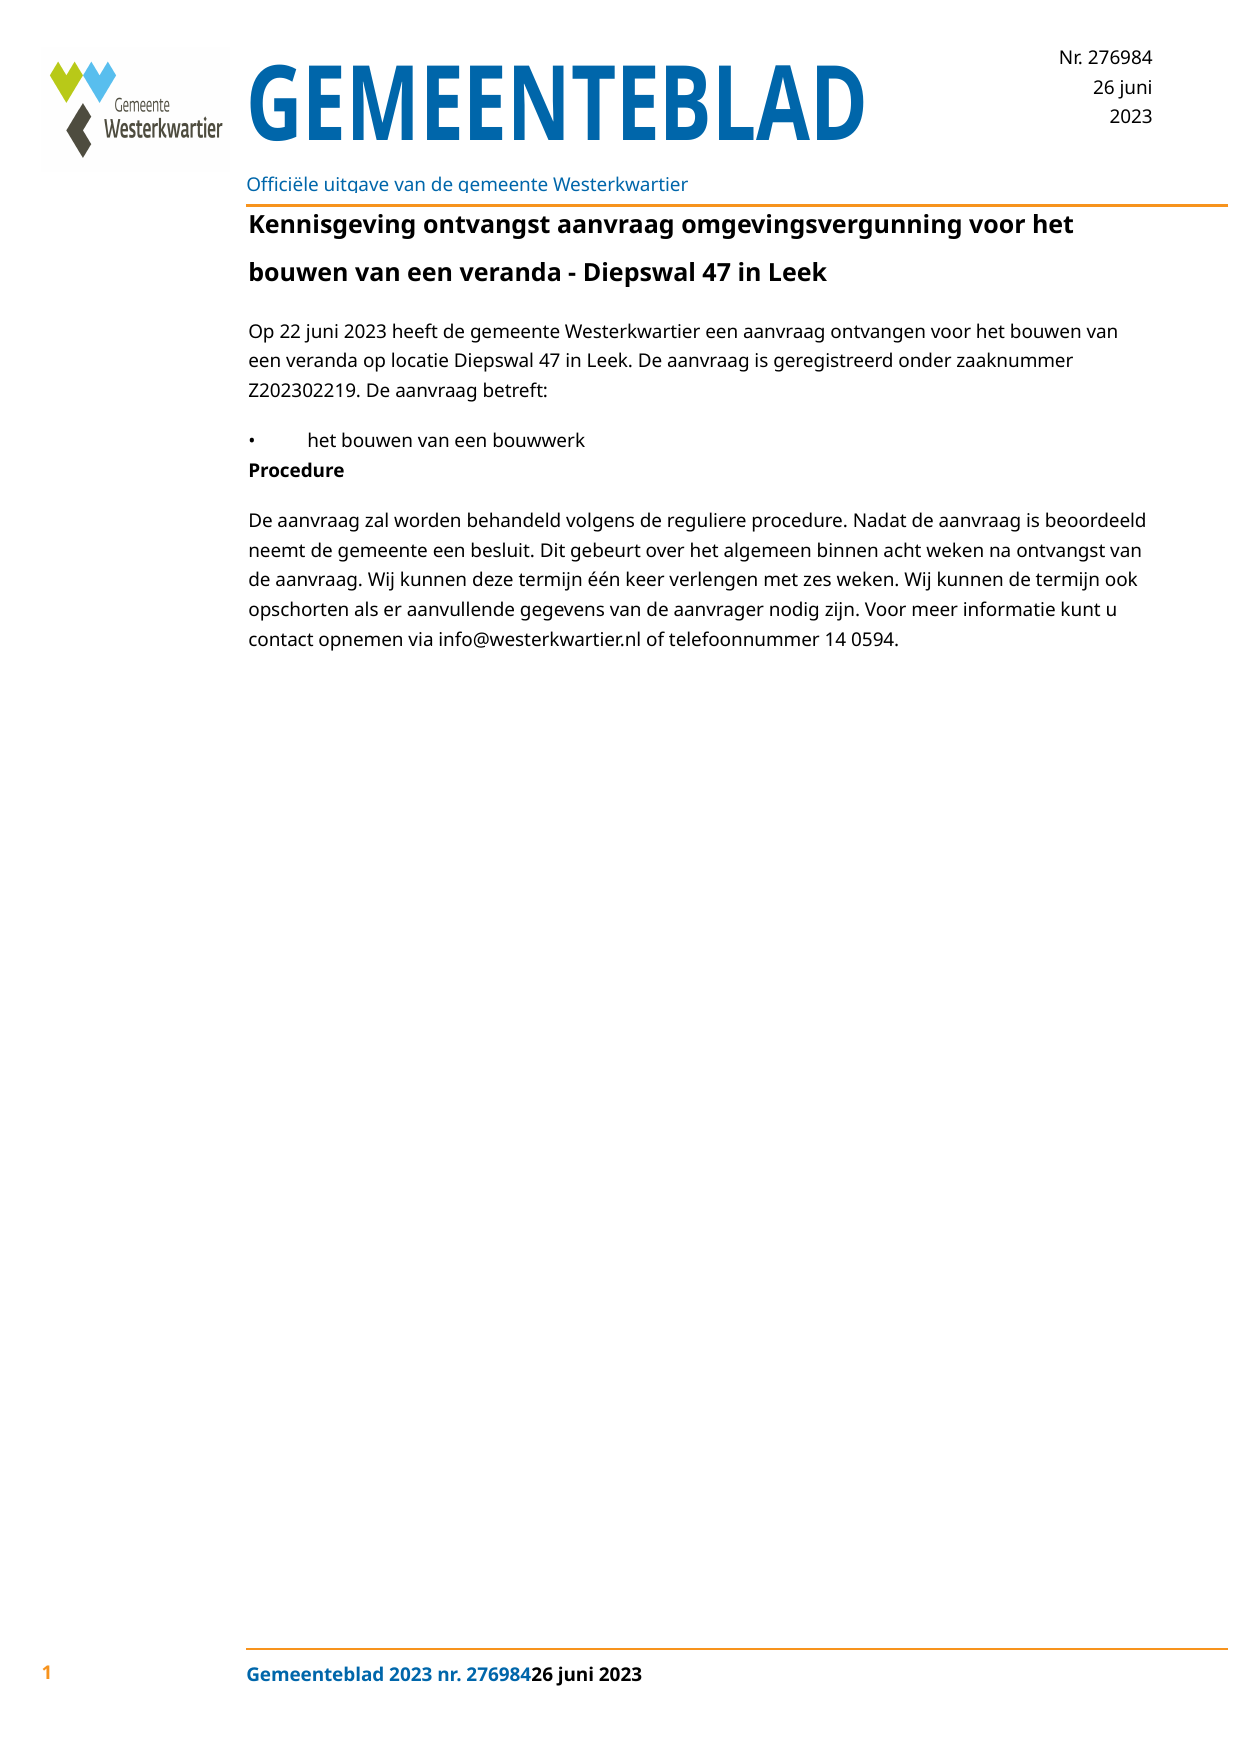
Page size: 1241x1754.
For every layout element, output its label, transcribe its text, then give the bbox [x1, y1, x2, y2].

text De aanvraag zal worden behandeld volgens de reguliere procedure. Nadat de aanvraag is beoordeeld neemt de gemeente een besluit. Dit gebeurt over het algemeen binnen acht weken na ontvangst van de aanvraag. Wij kunnen deze termijn één keer verlengen met zes weken. Wij kunnen de termijn ook opschorten als er aanvullende gegevens van de aanvrager nodig zijn. Voor meer informatie kunt u contact opnemen via info@westerkwartier.nl of telefoonnummer 14 0594. [248, 507, 1152, 652]
picture [41, 47, 231, 172]
text Op 22 juni 2023 heeft de gemeente Westerkwartier een aanvraag ontvangen voor het bouwen van een veranda op locatie Diepswal 47 in Leek. De aanvraag is geregistreerd onder zaaknummer Z202302219. De aanvraag betreft: [248, 318, 1152, 403]
text Kennisgeving ontvangst aanvraag omgevingsvergunning voor het bouwen van een veranda - Diepswal 47 in Leek [248, 207, 1152, 288]
text Procedure [248, 457, 1152, 483]
list het bouwen van een bouwwerk [248, 427, 1152, 453]
